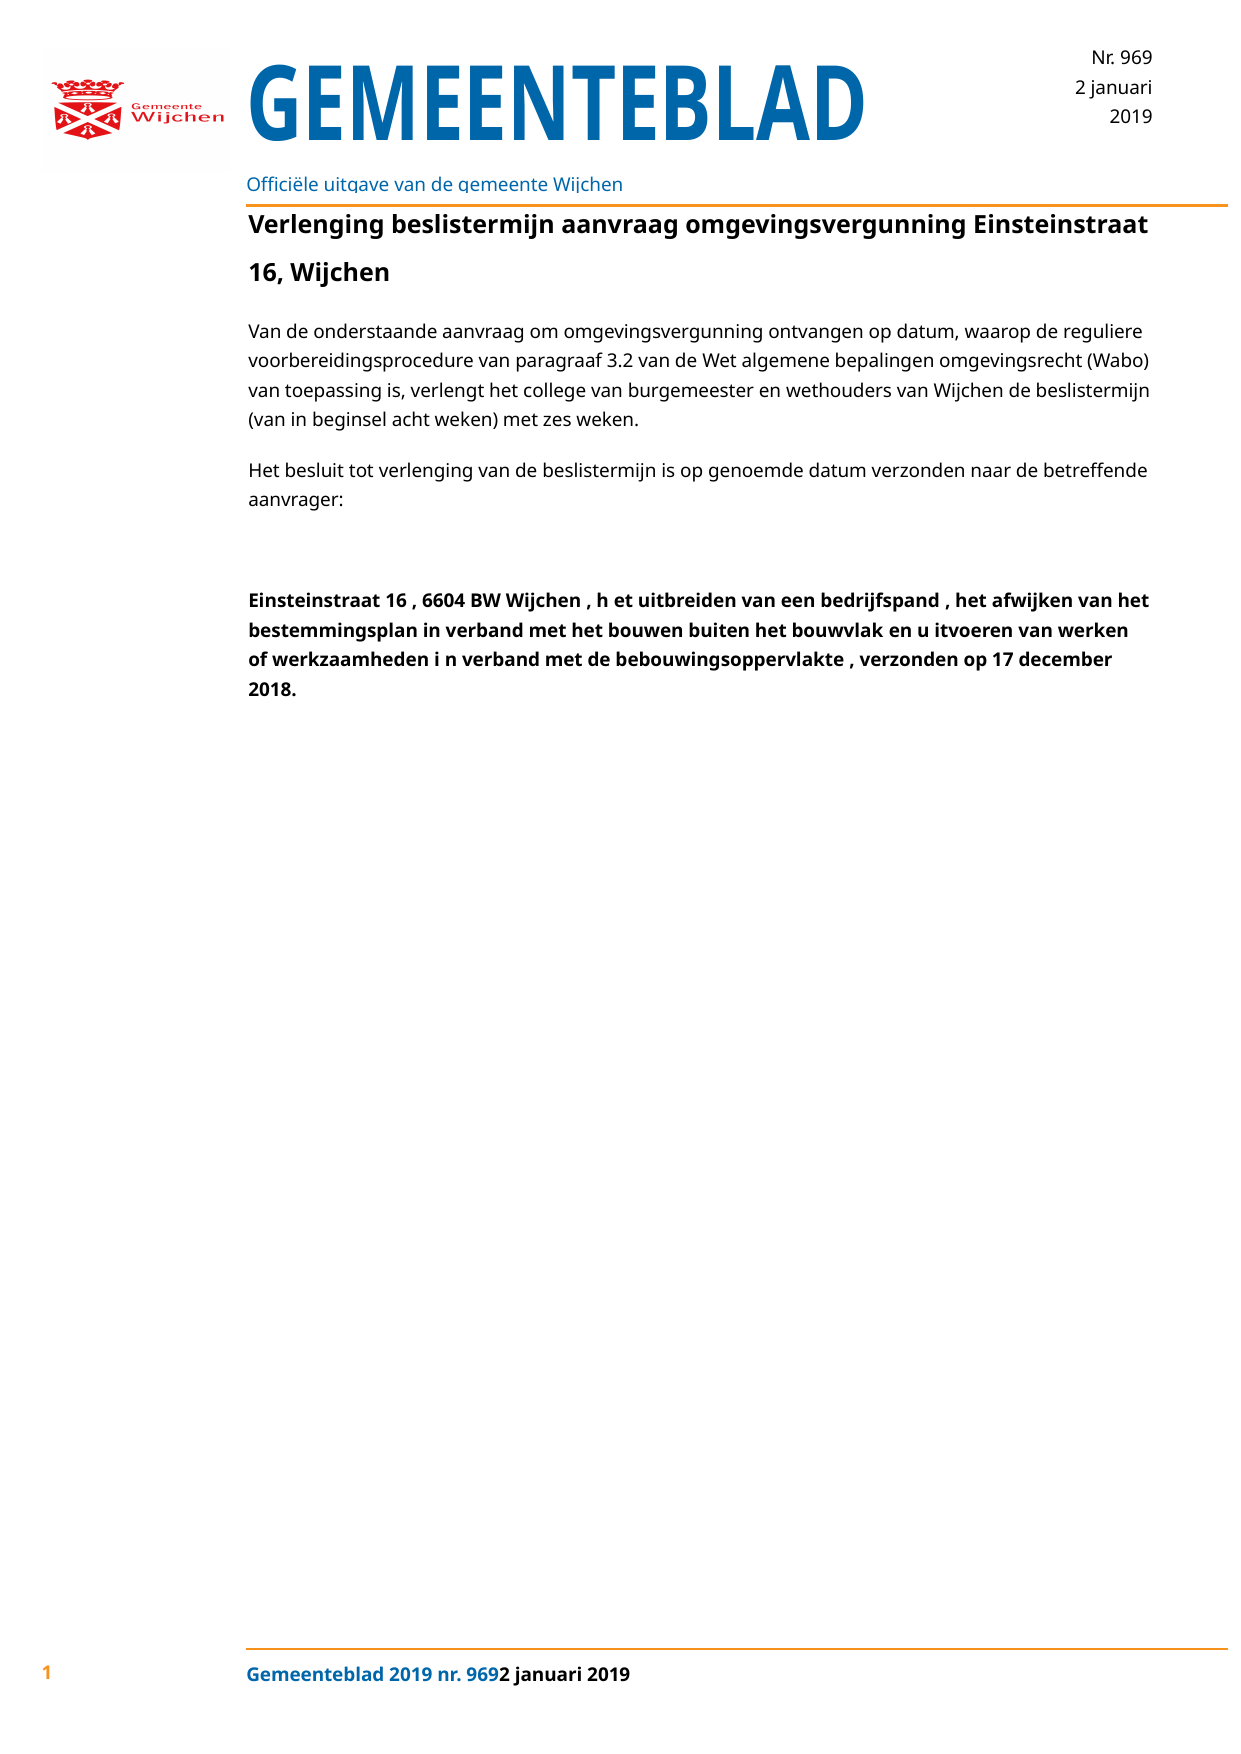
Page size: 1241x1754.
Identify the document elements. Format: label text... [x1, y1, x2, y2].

text Van de onderstaande aanvraag om omgevingsvergunning ontvangen op datum, waarop de reguliere voorbereidingsprocedure van paragraaf 3.2 van de Wet algemene bepalingen omgevingsrecht (Wabo) van toepassing is, verlengt het college van burgemeester en wethouders van Wijchen de beslistermijn (van in beginsel acht weken) met zes weken. [248, 318, 1152, 432]
text Verlenging beslistermijn aanvraag omgevingsvergunning Einsteinstraat 16, Wijchen [248, 207, 1152, 288]
text Einsteinstraat 16 , 6604 BW Wijchen , h et uitbreiden van een bedrijfspand , het afwijken van het bestemmingsplan in verband met het bouwen buiten het bouwvlak en u itvoeren van werken of werkzaamheden i n verband met de bebouwingsoppervlakte , verzonden op 17 december 2018. [248, 587, 1152, 702]
picture [41, 47, 231, 172]
text Het besluit tot verlenging van de beslistermijn is op genoemde datum verzonden naar de betreffende aanvrager: [248, 457, 1152, 512]
